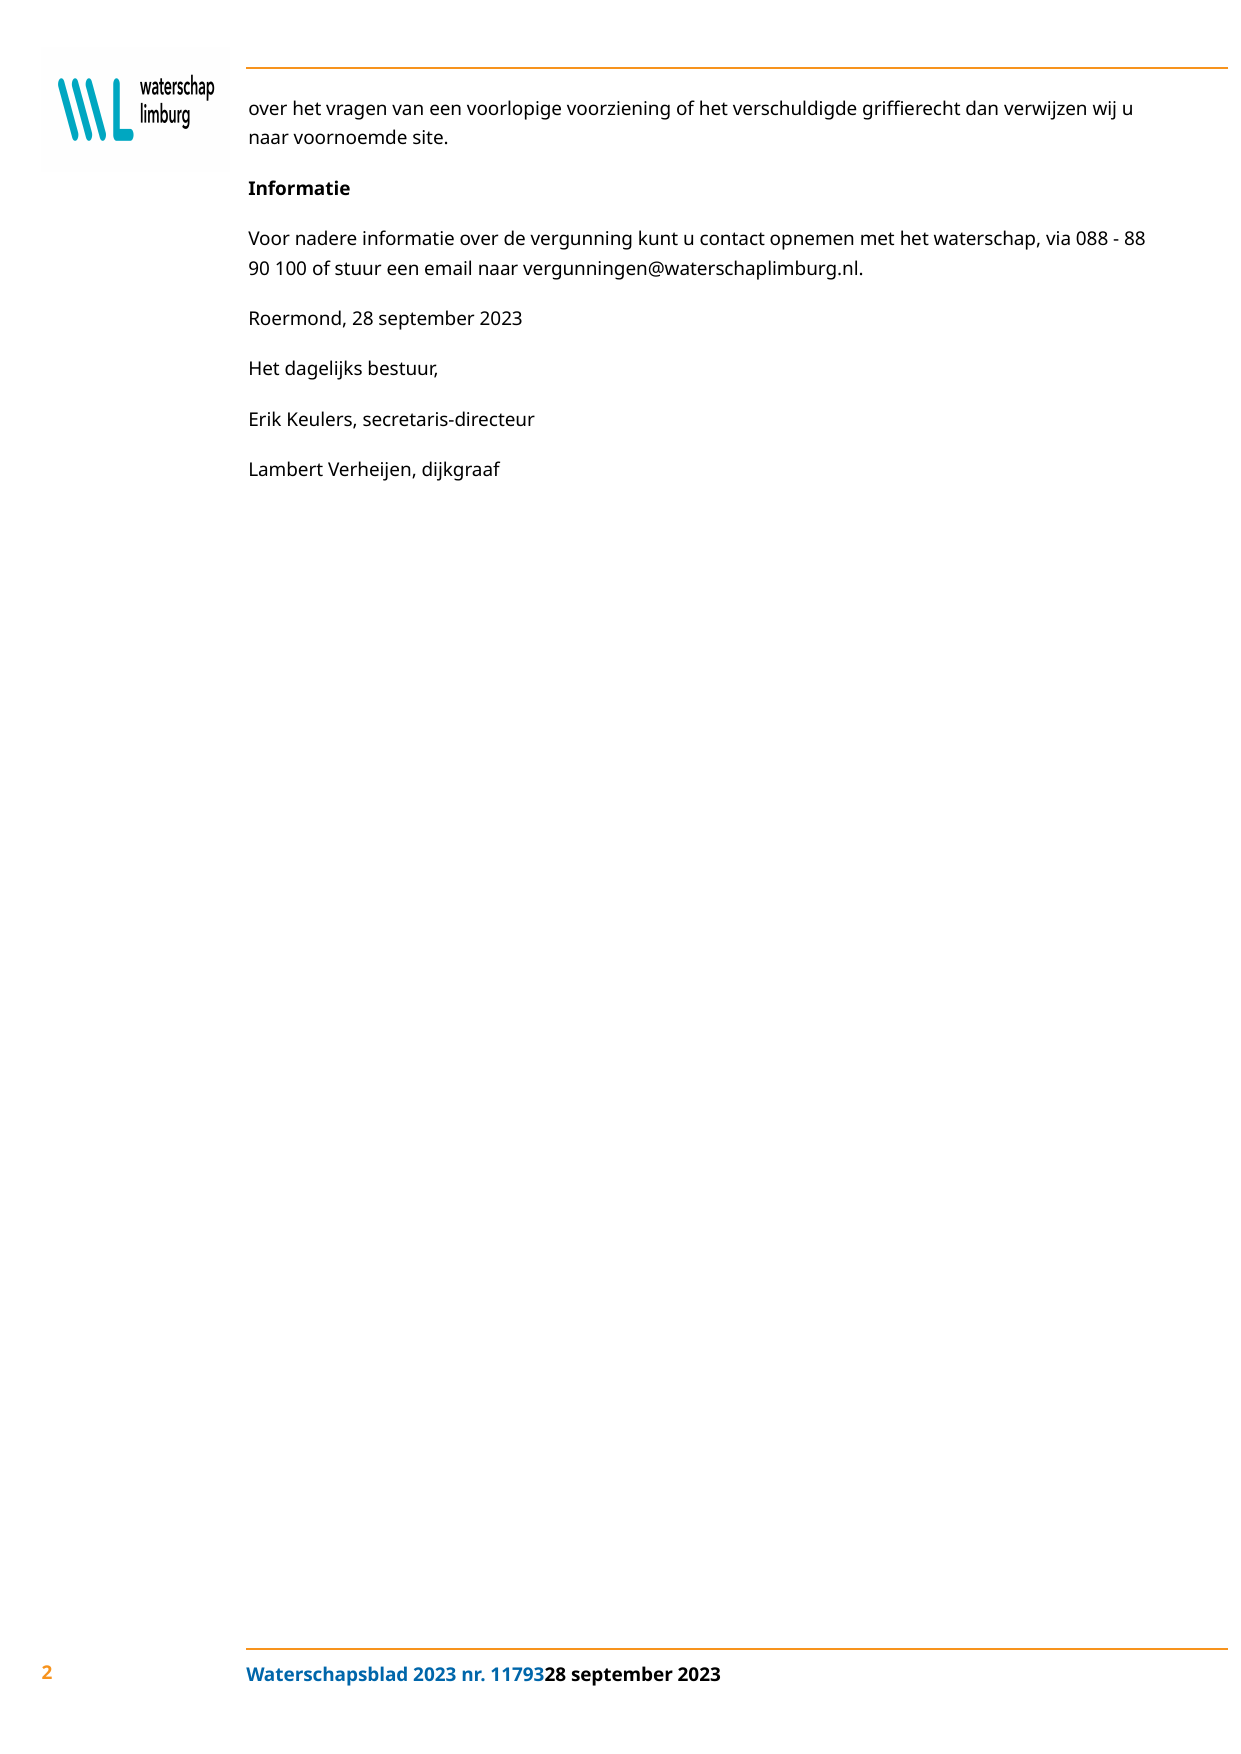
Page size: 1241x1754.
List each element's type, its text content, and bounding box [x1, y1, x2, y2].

text Voor nadere informatie over de vergunning kunt u contact opnemen met het waterschap, via 088 - 88 90 100 of stuur een email naar vergunningen@waterschaplimburg.nl. [248, 225, 1152, 281]
picture [41, 47, 231, 172]
text Het dagelijks bestuur, [248, 356, 1152, 381]
text Roermond, 28 september 2023 [248, 305, 1152, 331]
text over het vragen van een voorlopige voorziening of het verschuldigde griffierecht dan verwijzen wij u naar voornoemde site. [248, 95, 1152, 150]
text Erik Keulers, secretaris-directeur [248, 406, 1152, 432]
text Lambert Verheijen, dijkgraaf [248, 456, 1152, 482]
text Informatie [248, 175, 1152, 201]
